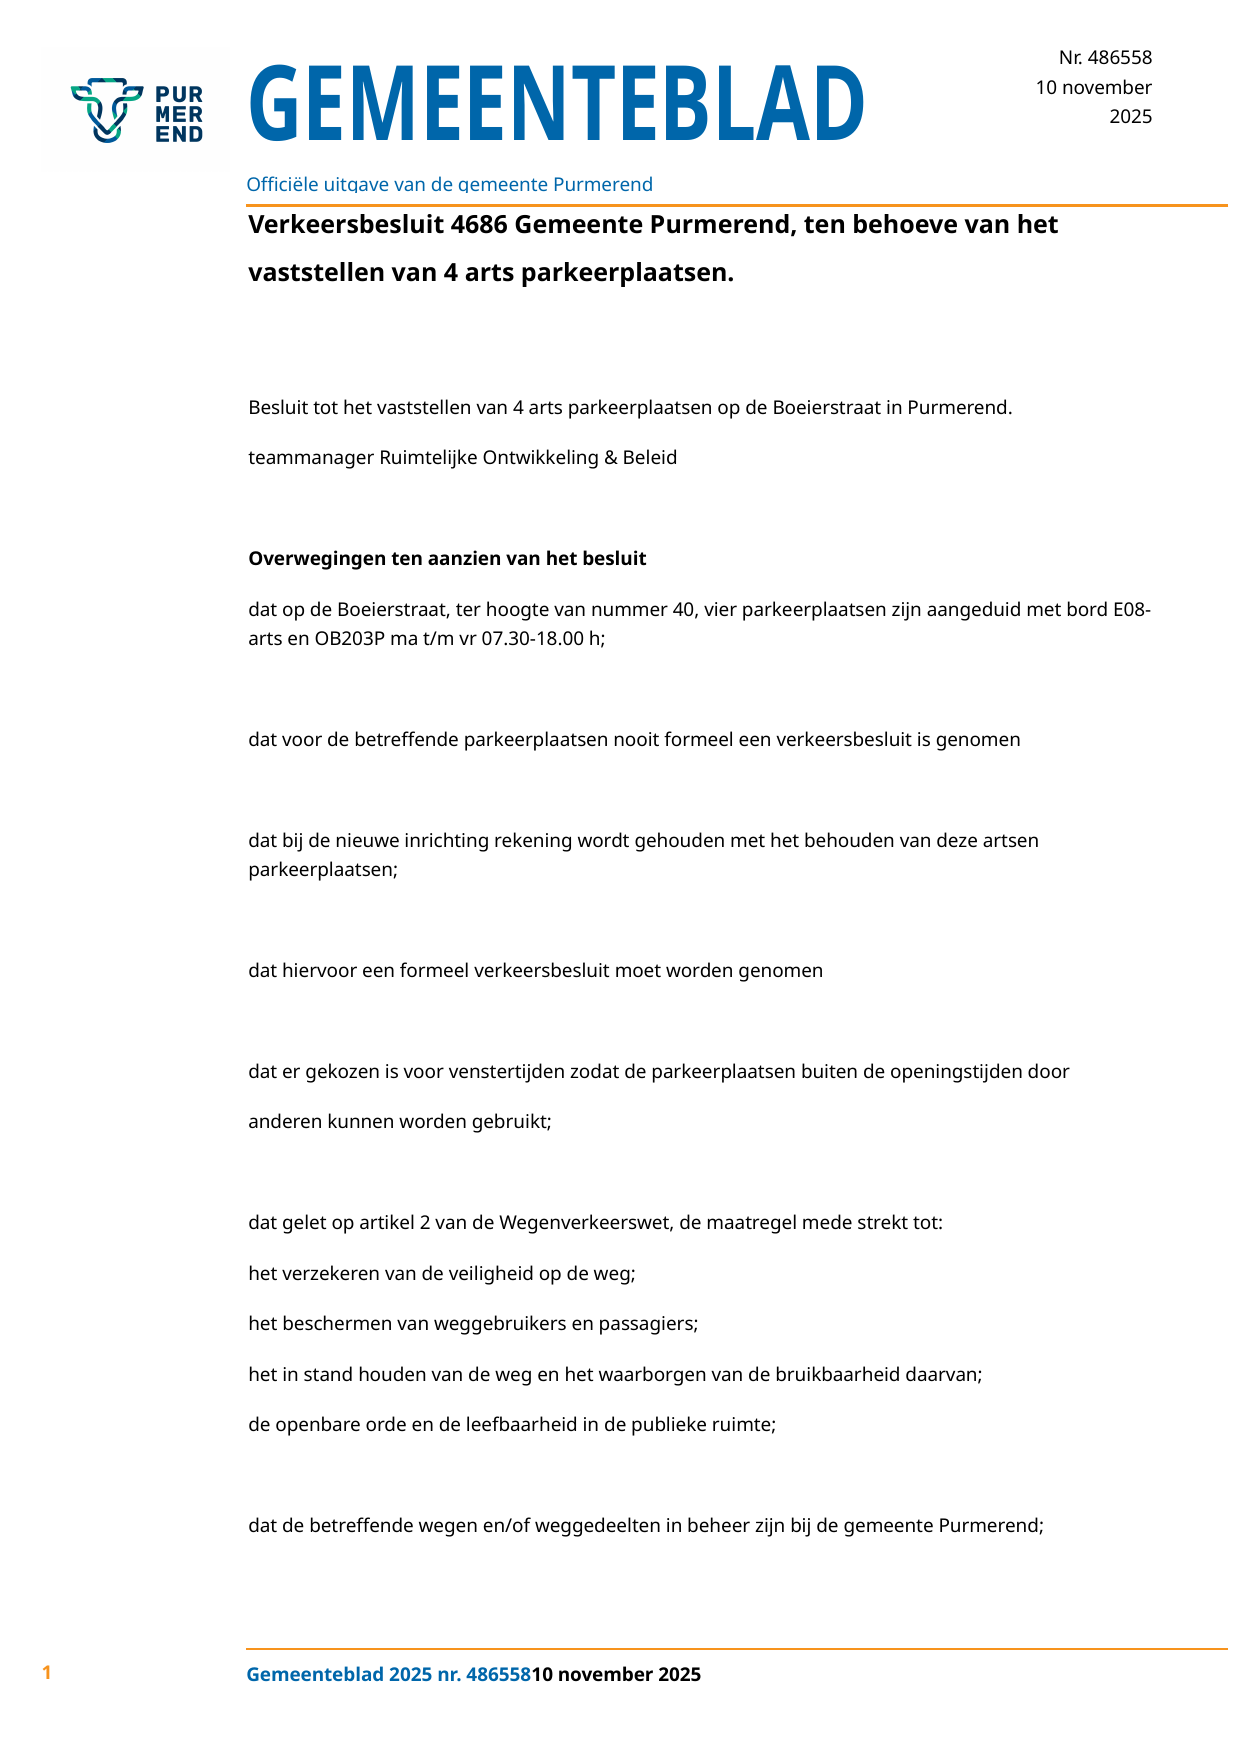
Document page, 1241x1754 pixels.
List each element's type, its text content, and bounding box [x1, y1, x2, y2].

text het in stand houden van de weg en het waarborgen van de bruikbaarheid daarvan; [248, 1361, 1152, 1386]
text dat bij de nieuwe inrichting rekening wordt gehouden met het behouden van deze artsen parkeerplaatsen; [248, 827, 1152, 882]
text dat op de Boeierstraat, ter hoogte van nummer 40, vier parkeerplaatsen zijn aangeduid met bord E08-arts en OB203P ma t/m vr 07.30-18.00 h; [248, 596, 1152, 651]
text het verzekeren van de veiligheid op de weg; [248, 1260, 1152, 1286]
text dat de betreffende wegen en/of weggedeelten in beheer zijn bij de gemeente Purmerend; [248, 1512, 1152, 1538]
text dat gelet op artikel 2 van de Wegenverkeerswet, de maatregel mede strekt tot: [248, 1209, 1152, 1235]
text Overwegingen ten aanzien van het besluit [248, 545, 1152, 571]
text dat hiervoor een formeel verkeersbesluit moet worden genomen [248, 957, 1152, 983]
text dat voor de betreffende parkeerplaatsen nooit formeel een verkeersbesluit is genomen [248, 726, 1152, 752]
text anderen kunnen worden gebruikt; [248, 1109, 1152, 1134]
text de openbare orde en de leefbaarheid in de publieke ruimte; [248, 1411, 1152, 1437]
text Verkeersbesluit 4686 Gemeente Purmerend, ten behoeve van het vaststellen van 4 arts parkeerplaatsen. [248, 207, 1152, 288]
picture [41, 47, 231, 172]
text het beschermen van weggebruikers en passagiers; [248, 1310, 1152, 1336]
text teammanager Ruimtelijke Ontwikkeling & Beleid [248, 444, 1152, 470]
text Besluit tot het vaststellen van 4 arts parkeerplaatsen op de Boeierstraat in Purmerend. [248, 394, 1152, 420]
text dat er gekozen is voor venstertijden zodat de parkeerplaatsen buiten de openingstijden door [248, 1058, 1152, 1084]
